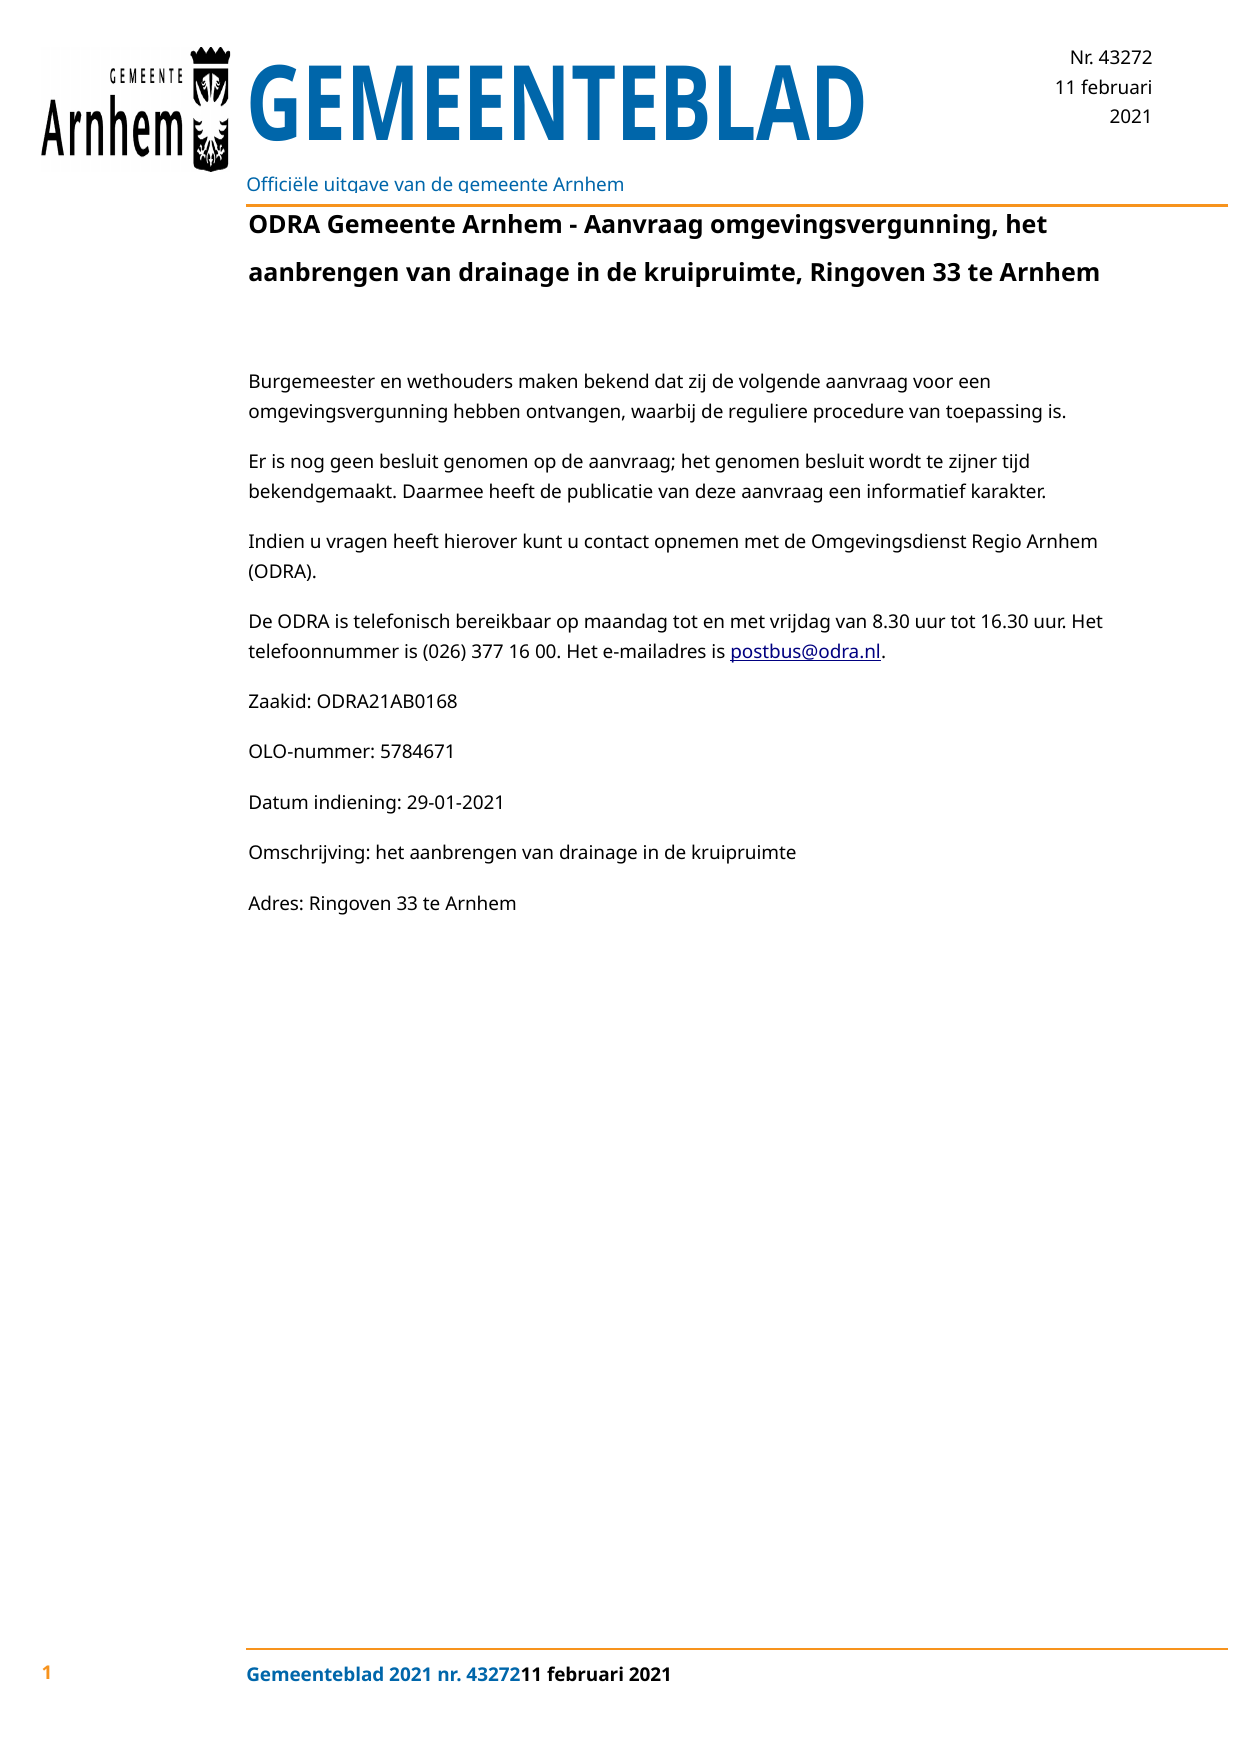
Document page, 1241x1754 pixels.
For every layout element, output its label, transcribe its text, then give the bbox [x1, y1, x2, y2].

picture [41, 47, 231, 172]
text Er is nog geen besluit genomen op de aanvraag; het genomen besluit wordt te zijner tijd bekendgemaakt. Daarmee heeft de publicatie van deze aanvraag een informatief karakter. [248, 448, 1152, 504]
text Zaakid: ODRA21AB0168 [248, 688, 1152, 714]
text OLO-nummer: 5784671 [248, 739, 1152, 764]
text Datum indiening: 29-01-2021 [248, 789, 1152, 815]
text ODRA Gemeente Arnhem - Aanvraag omgevingsvergunning, het aanbrengen van drainage in de kruipruimte, Ringoven 33 te Arnhem [248, 207, 1152, 288]
text Indien u vragen heeft hierover kunt u contact opnemen met de Omgevingsdienst Regio Arnhem (ODRA). [248, 528, 1152, 584]
text Omschrijving: het aanbrengen van drainage in de kruipruimte [248, 839, 1152, 865]
text Adres: Ringoven 33 te Arnhem [248, 890, 1152, 916]
text Burgemeester en wethouders maken bekend dat zij de volgende aanvraag voor een omgevingsvergunning hebben ontvangen, waarbij de reguliere procedure van toepassing is. [248, 368, 1152, 424]
text De ODRA is telefonisch bereikbaar op maandag tot en met vrijdag van 8.30 uur tot 16.30 uur. Het telefoonnummer is (026) 377 16 00. Het e-mailadres is postbus@odra.nl. [248, 608, 1152, 664]
